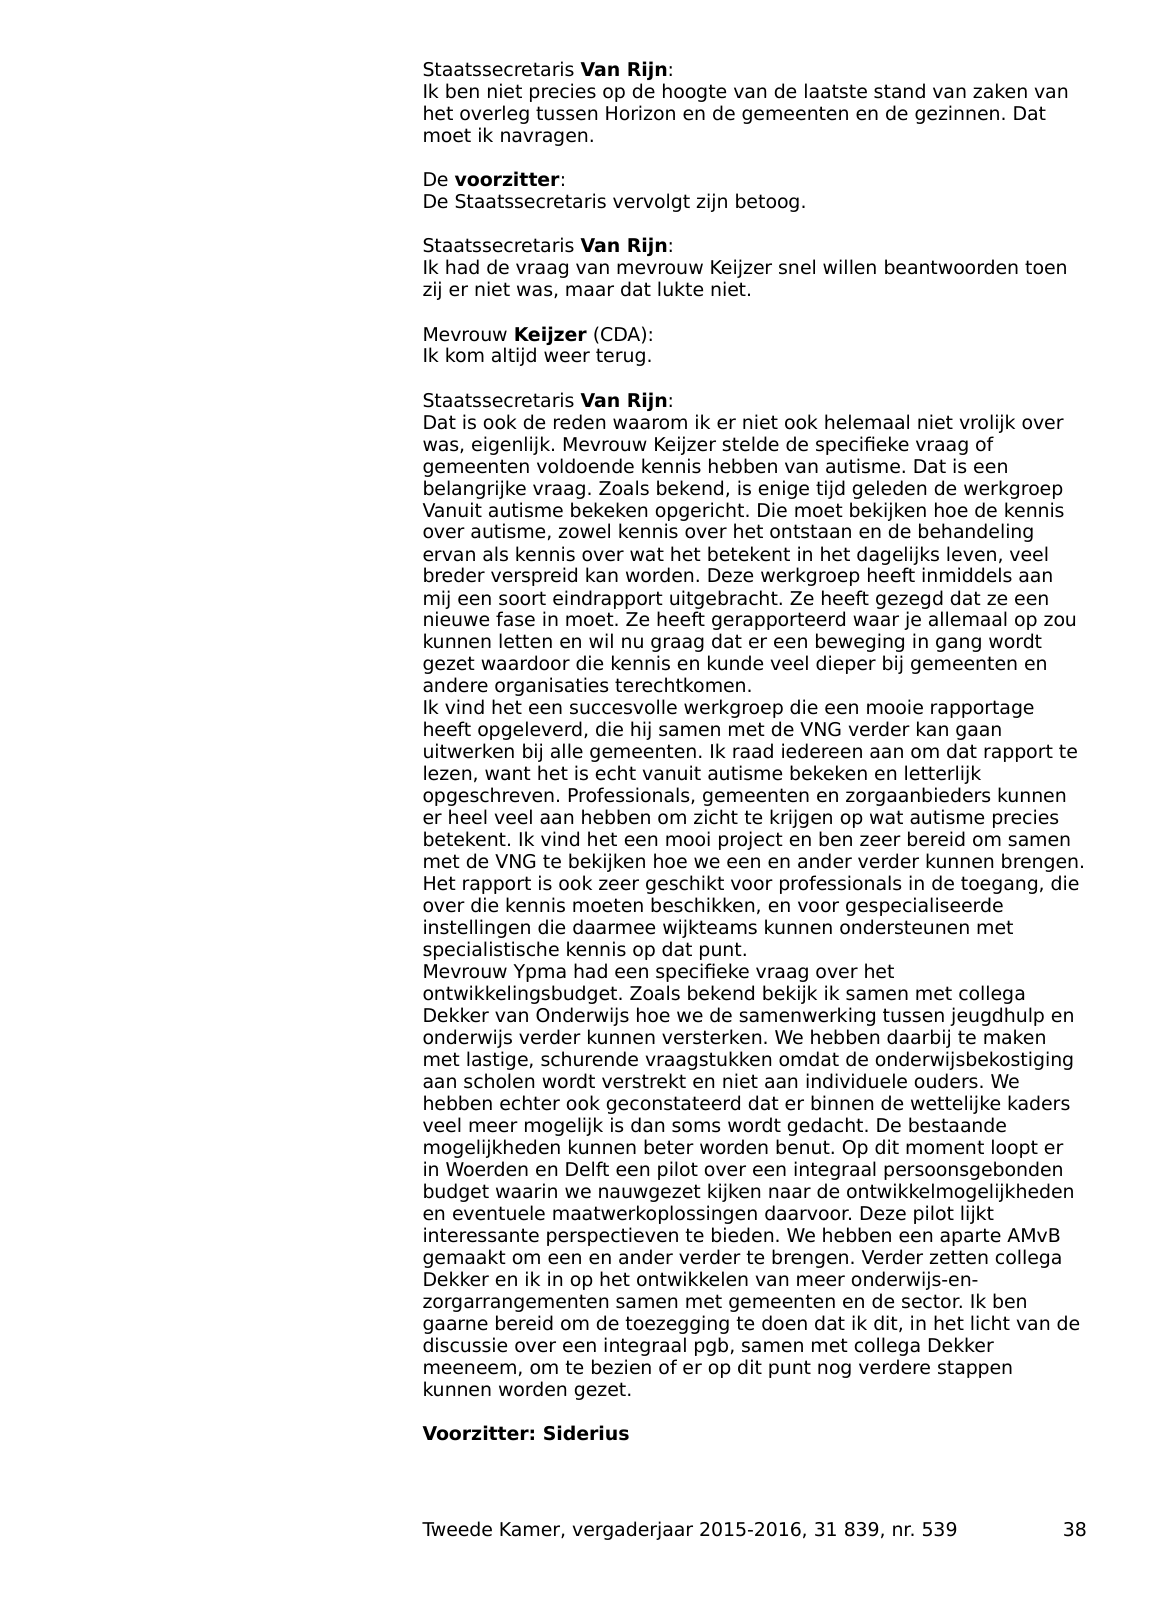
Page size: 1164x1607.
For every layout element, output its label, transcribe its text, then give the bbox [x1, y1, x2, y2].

text Mevrouw Keijzer (CDA): [422, 323, 1087, 345]
text De voorzitter: [422, 169, 1087, 191]
text Dat is ook de reden waarom ik er niet ook helemaal niet vrolijk over was, eigenlijk. Mevrouw Keijzer stelde de specifieke vraag of gemeenten voldoende kennis hebben van autisme. Dat is een belangrijke vraag. Zoals bekend, is enige tijd geleden de werkgroep Vanuit autisme bekeken opgericht. Die moet bekijken hoe de kennis over autisme, zowel kennis over het ontstaan en de behandeling ervan als kennis over wat het betekent in het dagelijks leven, veel breder verspreid kan worden. Deze werkgroep heeft inmiddels aan mij een soort eindrapport uitgebracht. Ze heeft gezegd dat ze een nieuwe fase in moet. Ze heeft gerapporteerd waar je allemaal op zou kunnen letten en wil nu graag dat er een beweging in gang wordt gezet waardoor die kennis en kunde veel dieper bij gemeenten en andere organisaties terechtkomen. [422, 412, 1087, 697]
text De Staatssecretaris vervolgt zijn betoog. [422, 191, 1087, 213]
text Ik kom altijd weer terug. [422, 345, 1087, 367]
text Ik had de vraag van mevrouw Keijzer snel willen beantwoorden toen zij er niet was, maar dat lukte niet. [422, 257, 1087, 301]
text Staatssecretaris Van Rijn: [422, 235, 1087, 257]
text Mevrouw Ypma had een specifieke vraag over het ontwikkelingsbudget. Zoals bekend bekijk ik samen met collega Dekker van Onderwijs hoe we de samenwerking tussen jeugdhulp en onderwijs verder kunnen versterken. We hebben daarbij te maken met lastige, schurende vraagstukken omdat de onderwijsbekostiging aan scholen wordt verstrekt en niet aan individuele ouders. We hebben echter ook geconstateerd dat er binnen de wettelijke kaders veel meer mogelijk is dan soms wordt gedacht. De bestaande mogelijkheden kunnen beter worden benut. Op dit moment loopt er in Woerden en Delft een pilot over een integraal persoonsgebonden budget waarin we nauwgezet kijken naar de ontwikkelmogelijkheden en eventuele maatwerkoplossingen daarvoor. Deze pilot lijkt interessante perspectieven te bieden. We hebben een aparte AMvB gemaakt om een en ander verder te brengen. Verder zetten collega Dekker en ik in op het ontwikkelen van meer onderwijs-en-zorgarrangementen samen met gemeenten en de sector. Ik ben gaarne bereid om de toezegging te doen dat ik dit, in het licht van de discussie over een integraal pgb, samen met collega Dekker meeneem, om te bezien of er op dit punt nog verdere stappen kunnen worden gezet. [422, 961, 1087, 1401]
text Staatssecretaris Van Rijn: [422, 59, 1087, 81]
text Ik ben niet precies op de hoogte van de laatste stand van zaken van het overleg tussen Horizon en de gemeenten en de gezinnen. Dat moet ik navragen. [422, 81, 1087, 147]
text Ik vind het een succesvolle werkgroep die een mooie rapportage heeft opgeleverd, die hij samen met de VNG verder kan gaan uitwerken bij alle gemeenten. Ik raad iedereen aan om dat rapport te lezen, want het is echt vanuit autisme bekeken en letterlijk opgeschreven. Professionals, gemeenten en zorgaanbieders kunnen er heel veel aan hebben om zicht te krijgen op wat autisme precies betekent. Ik vind het een mooi project en ben zeer bereid om samen met de VNG te bekijken hoe we een en ander verder kunnen brengen. Het rapport is ook zeer geschikt voor professionals in de toegang, die over die kennis moeten beschikken, en voor gespecialiseerde instellingen die daarmee wijkteams kunnen ondersteunen met specialistische kennis op dat punt. [422, 697, 1087, 961]
text Staatssecretaris Van Rijn: [422, 389, 1087, 412]
text Voorzitter: Siderius [422, 1423, 1087, 1445]
